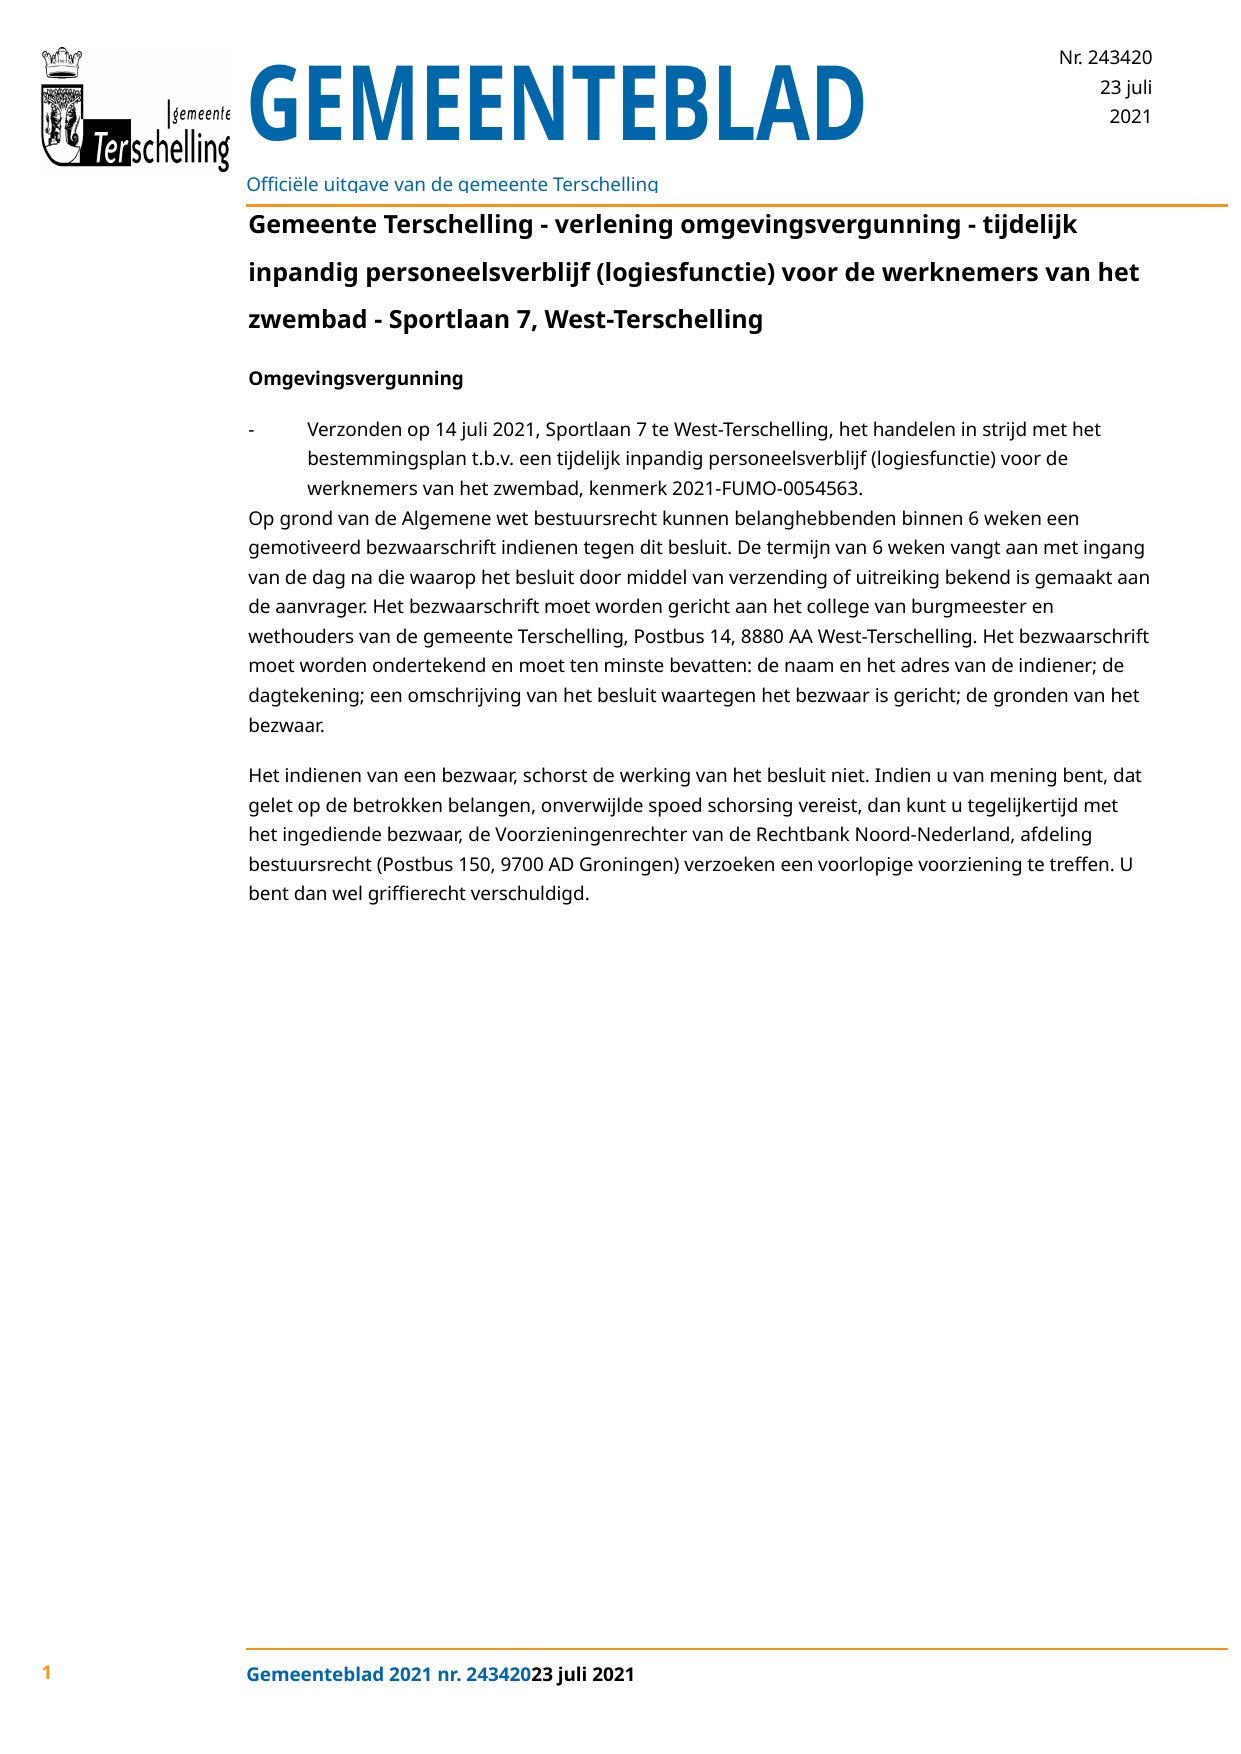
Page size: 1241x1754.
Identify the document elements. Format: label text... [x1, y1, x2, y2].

text Op grond van de Algemene wet bestuursrecht kunnen belanghebbenden binnen 6 weken een gemotiveerd bezwaarschrift indienen tegen dit besluit. De termijn van 6 weken vangt aan met ingang van de dag na die waarop het besluit door middel van verzending of uitreiking bekend is gemaakt aan de aanvrager. Het bezwaarschrift moet worden gericht aan het college van burgmeester en wethouders van de gemeente Terschelling, Postbus 14, 8880 AA West-Terschelling. Het bezwaarschrift moet worden ondertekend en moet ten minste bevatten: de naam en het adres van de indiener; de dagtekening; een omschrijving van het besluit waartegen het bezwaar is gericht; de gronden van het bezwaar. [248, 505, 1152, 737]
picture [41, 47, 231, 172]
text Omgevingsvergunning [248, 366, 1152, 391]
text Het indienen van een bezwaar, schorst de werking van het besluit niet. Indien u van mening bent, dat gelet op de betrokken belangen, onverwijlde spoed schorsing vereist, dan kunt u tegelijkertijd met het ingediende bezwaar, de Voorzieningenrechter van de Rechtbank Noord-Nederland, afdeling bestuursrecht (Postbus 150, 9700 AD Groningen) verzoeken een voorlopige voorziening te treffen. U bent dan wel griffierecht verschuldigd. [248, 762, 1152, 906]
text Gemeente Terschelling - verlening omgevingsvergunning - tijdelijk inpandig personeelsverblijf (logiesfunctie) voor de werknemers van het zwembad - Sportlaan 7, West-Terschelling [248, 207, 1152, 336]
list Verzonden op 14 juli 2021, Sportlaan 7 te West-Terschelling, het handelen in strijd met het bestemmingsplan t.b.v. een tijdelijk inpandig personeelsverblijf (logiesfunctie) voor de werknemers van het zwembad, kenmerk 2021-FUMO-0054563. [248, 416, 1152, 501]
